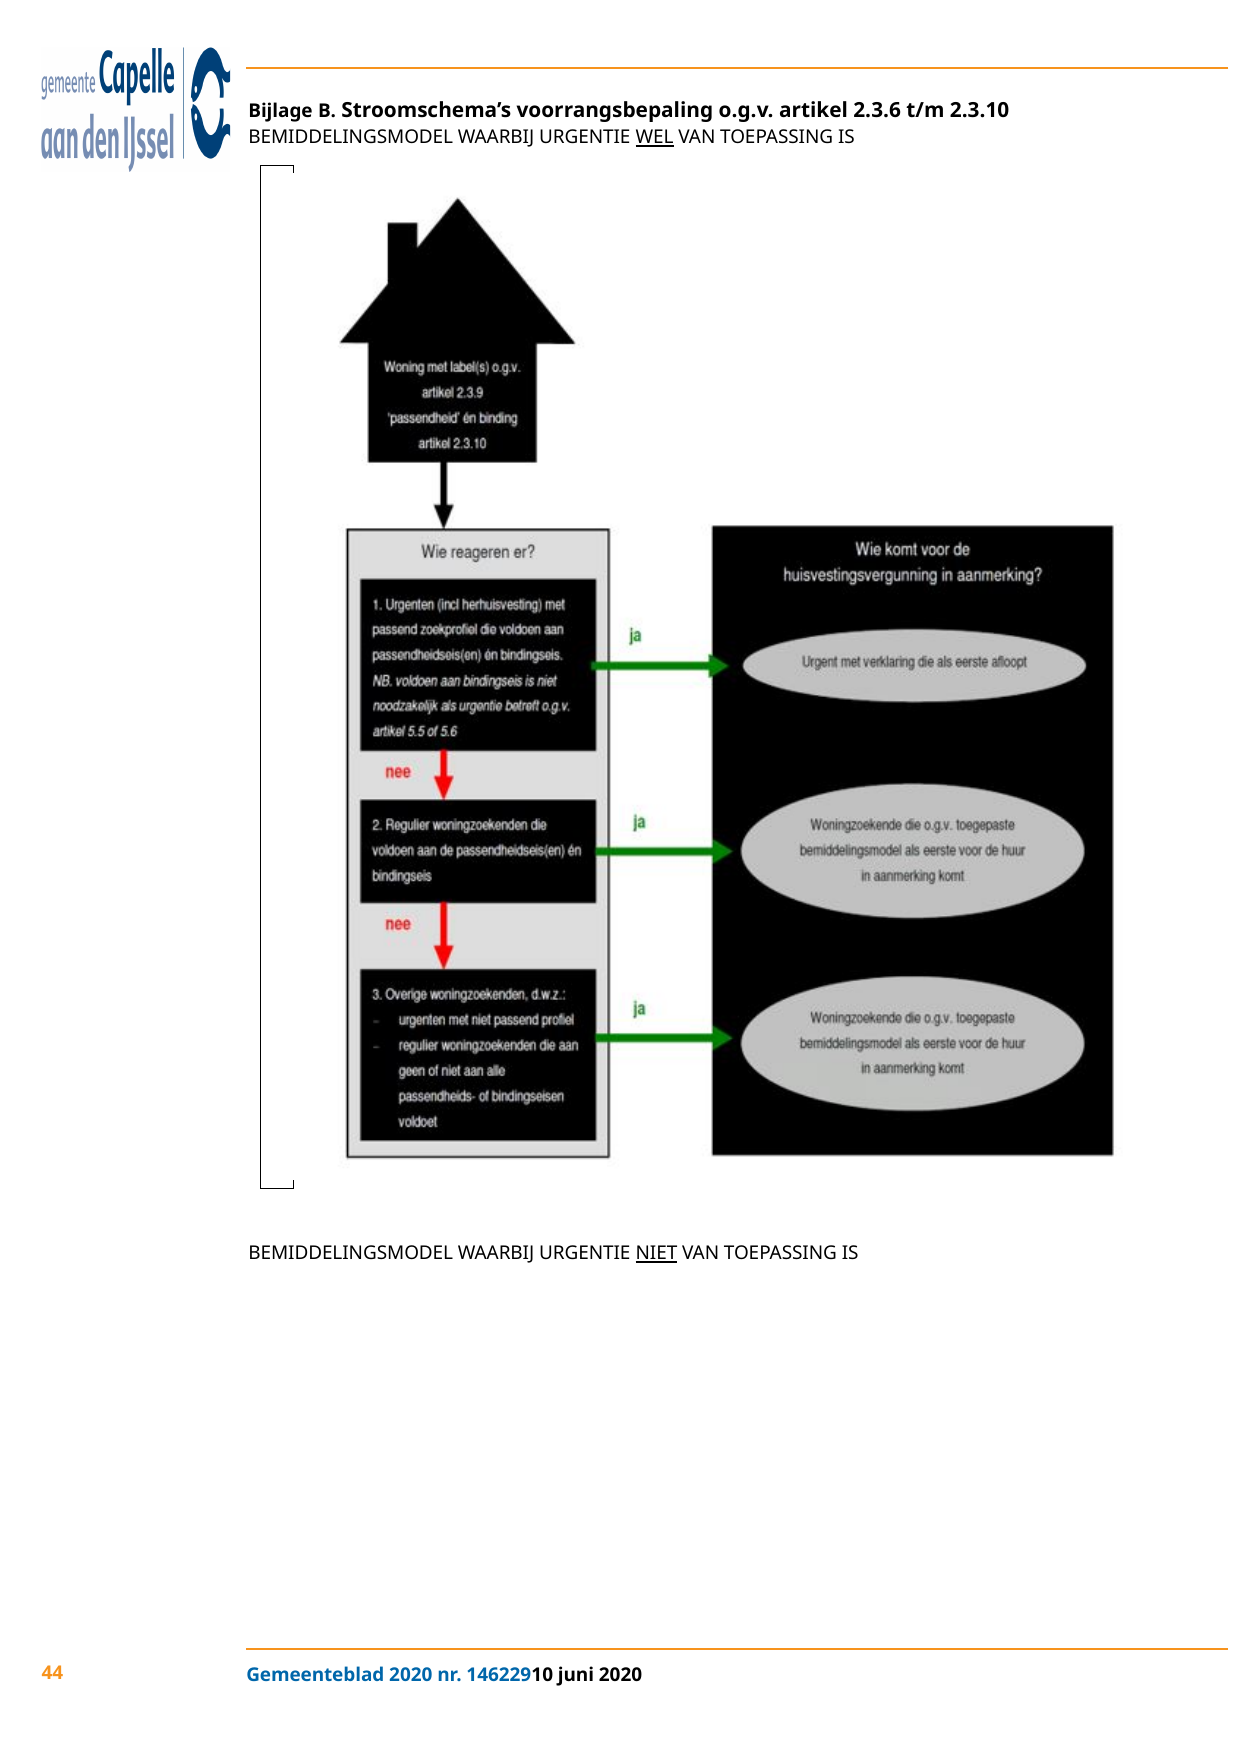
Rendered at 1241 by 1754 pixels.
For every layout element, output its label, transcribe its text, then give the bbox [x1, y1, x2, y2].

picture [268, 173, 1155, 1180]
text BEMIDDELINGSMODEL WAARBIJ URGENTIE WEL VAN TOEPASSING IS [248, 123, 1152, 149]
text Bijlage B. Stroomschema’s voorrangsbepaling o.g.v. artikel 2.3.6 t/m 2.3.10 [248, 95, 1152, 123]
picture [41, 47, 231, 172]
text BEMIDDELINGSMODEL WAARBIJ URGENTIE NIET VAN TOEPASSING IS [248, 1239, 1152, 1265]
